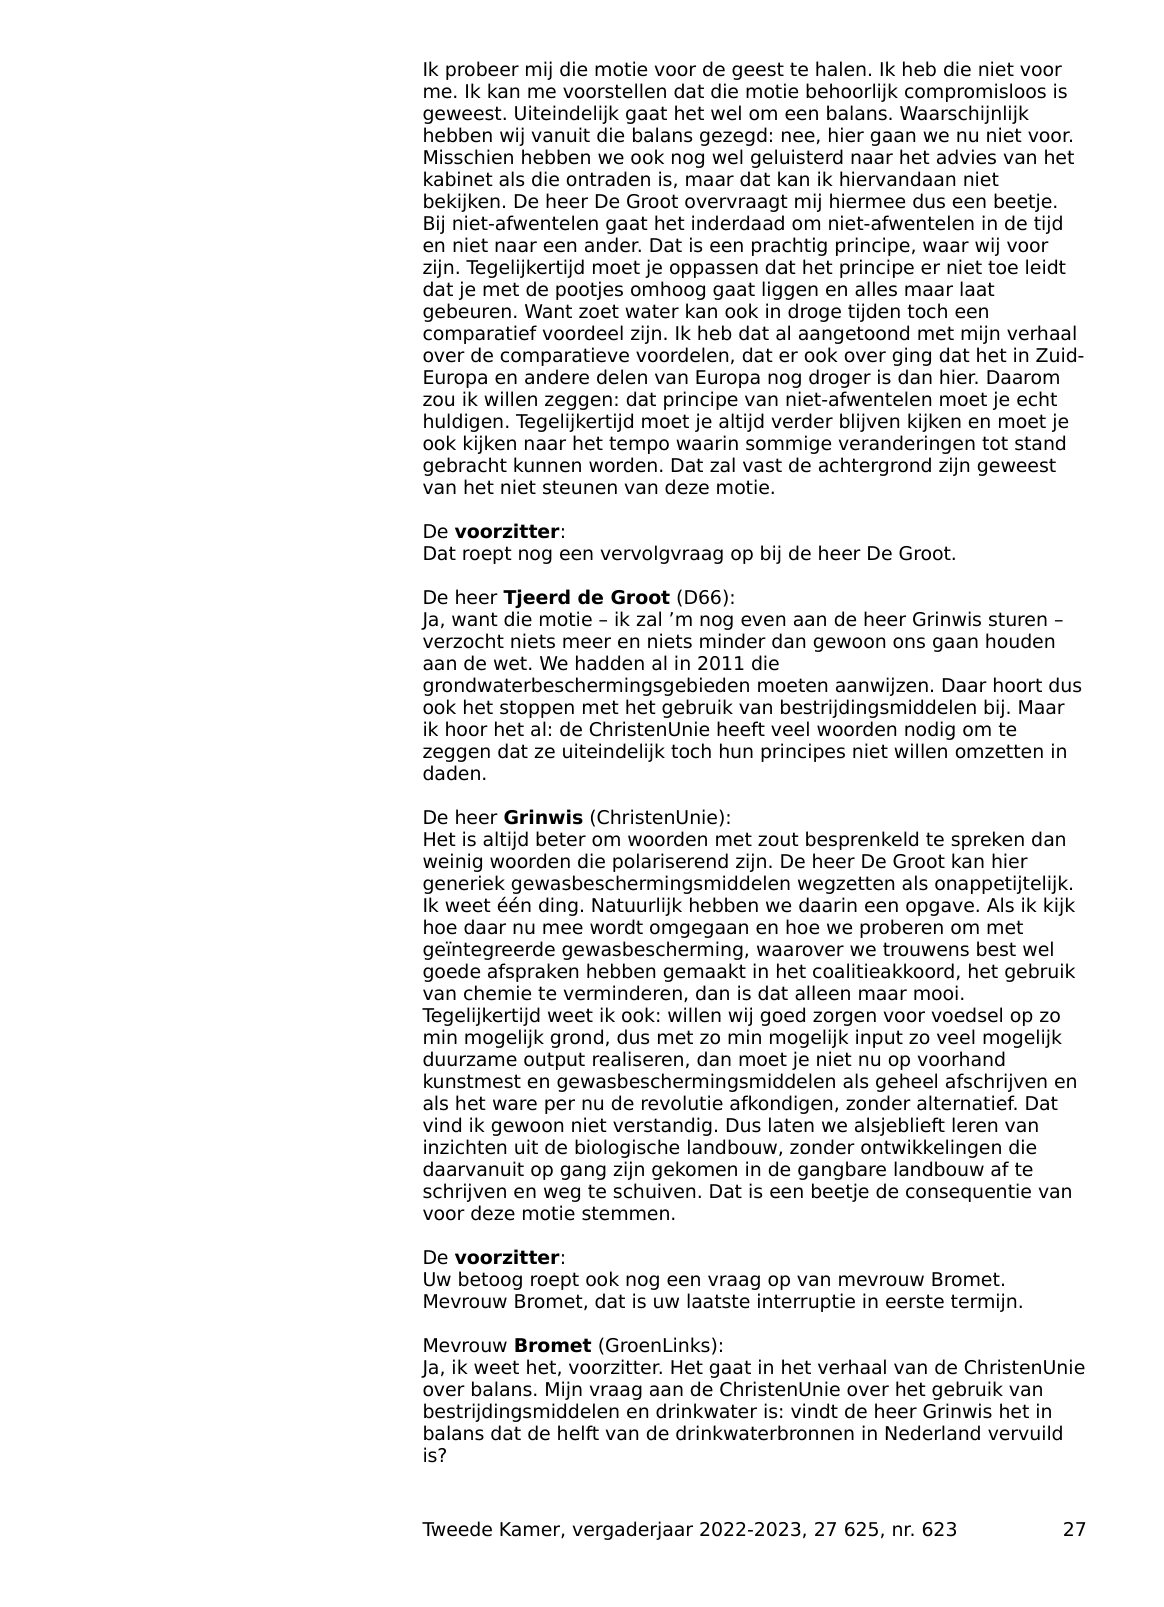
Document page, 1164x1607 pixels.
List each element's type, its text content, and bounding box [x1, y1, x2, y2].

text Dat roept nog een vervolgvraag op bij de heer De Groot. [422, 543, 1087, 565]
text Ik probeer mij die motie voor de geest te halen. Ik heb die niet voor me. Ik kan me voorstellen dat die motie behoorlijk compromisloos is geweest. Uiteindelijk gaat het wel om een balans. Waarschijnlijk hebben wij vanuit die balans gezegd: nee, hier gaan we nu niet voor. Misschien hebben we ook nog wel geluisterd naar het advies van het kabinet als die ontraden is, maar dat kan ik hiervandaan niet bekijken. De heer De Groot overvraagt mij hiermee dus een beetje. Bij niet-afwentelen gaat het inderdaad om niet-afwentelen in de tijd en niet naar een ander. Dat is een prachtig principe, waar wij voor zijn. Tegelijkertijd moet je oppassen dat het principe er niet toe leidt dat je met de pootjes omhoog gaat liggen en alles maar laat gebeuren. Want zoet water kan ook in droge tijden toch een comparatief voordeel zijn. Ik heb dat al aangetoond met mijn verhaal over de comparatieve voordelen, dat er ook over ging dat het in Zuid-Europa en andere delen van Europa nog droger is dan hier. Daarom zou ik willen zeggen: dat principe van niet-afwentelen moet je echt huldigen. Tegelijkertijd moet je altijd verder blijven kijken en moet je ook kijken naar het tempo waarin sommige veranderingen tot stand gebracht kunnen worden. Dat zal vast de achtergrond zijn geweest van het niet steunen van deze motie. [422, 59, 1087, 499]
text Het is altijd beter om woorden met zout besprenkeld te spreken dan weinig woorden die polariserend zijn. De heer De Groot kan hier generiek gewasbeschermingsmiddelen wegzetten als onappetijtelijk. Ik weet één ding. Natuurlijk hebben we daarin een opgave. Als ik kijk hoe daar nu mee wordt omgegaan en hoe we proberen om met geïntegreerde gewasbescherming, waarover we trouwens best wel goede afspraken hebben gemaakt in het coalitieakkoord, het gebruik van chemie te verminderen, dan is dat alleen maar mooi. Tegelijkertijd weet ik ook: willen wij goed zorgen voor voedsel op zo min mogelijk grond, dus met zo min mogelijk input zo veel mogelijk duurzame output realiseren, dan moet je niet nu op voorhand kunstmest en gewasbeschermingsmiddelen als geheel afschrijven en als het ware per nu de revolutie afkondigen, zonder alternatief. Dat vind ik gewoon niet verstandig. Dus laten we alsjeblieft leren van inzichten uit de biologische landbouw, zonder ontwikkelingen die daarvanuit op gang zijn gekomen in de gangbare landbouw af te schrijven en weg te schuiven. Dat is een beetje de consequentie van voor deze motie stemmen. [422, 829, 1087, 1224]
text Mevrouw Bromet (GroenLinks): [422, 1335, 1087, 1357]
text Ja, want die motie – ik zal ’m nog even aan de heer Grinwis sturen – verzocht niets meer en niets minder dan gewoon ons gaan houden aan de wet. We hadden al in 2011 die grondwaterbeschermingsgebieden moeten aanwijzen. Daar hoort dus ook het stoppen met het gebruik van bestrijdingsmiddelen bij. Maar ik hoor het al: de ChristenUnie heeft veel woorden nodig om te zeggen dat ze uiteindelijk toch hun principes niet willen omzetten in daden. [422, 609, 1087, 785]
text De heer Grinwis (ChristenUnie): [422, 807, 1087, 829]
text De heer Tjeerd de Groot (D66): [422, 587, 1087, 609]
text De voorzitter: [422, 521, 1087, 543]
text Uw betoog roept ook nog een vraag op van mevrouw Bromet. Mevrouw Bromet, dat is uw laatste interruptie in eerste termijn. [422, 1269, 1087, 1313]
text De voorzitter: [422, 1247, 1087, 1269]
text Ja, ik weet het, voorzitter. Het gaat in het verhaal van de ChristenUnie over balans. Mijn vraag aan de ChristenUnie over het gebruik van bestrijdingsmiddelen en drinkwater is: vindt de heer Grinwis het in balans dat de helft van de drinkwaterbronnen in Nederland vervuild is? [422, 1357, 1087, 1467]
